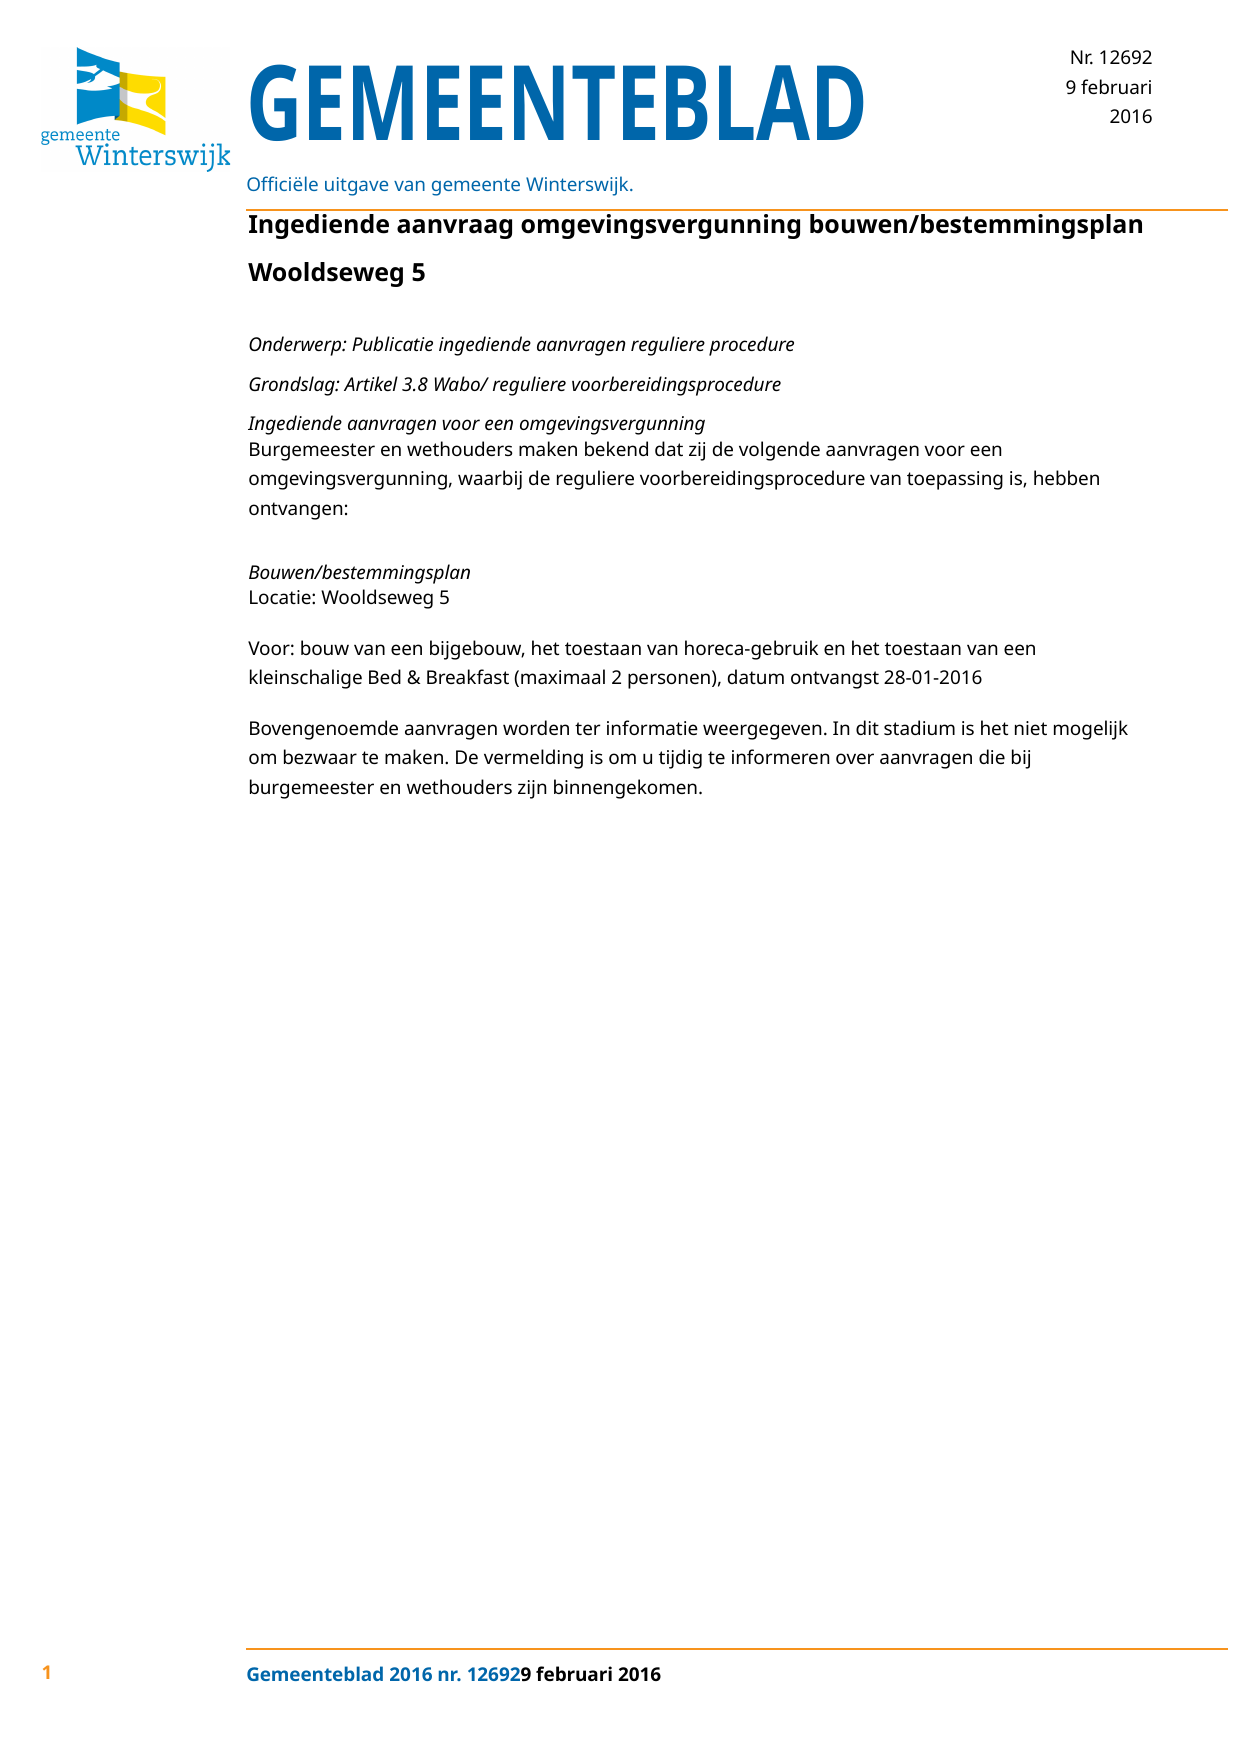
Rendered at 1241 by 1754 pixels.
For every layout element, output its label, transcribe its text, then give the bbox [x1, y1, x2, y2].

text Locatie: Wooldseweg 5 [248, 584, 1152, 610]
text Burgemeester en wethouders maken bekend dat zij de volgende aanvragen voor een omgevingsvergunning, waarbij de reguliere voorbereidingsprocedure van toepassing is, hebben ontvangen: [248, 436, 1152, 521]
text Ingediende aanvragen voor een omgevingsvergunning [248, 410, 1152, 436]
text Bouwen/bestemmingsplan [248, 559, 1152, 584]
picture [225, 153, 231, 162]
text Onderwerp: Publicatie ingediende aanvragen reguliere procedure [248, 331, 1152, 357]
text Grondslag: Artikel 3.8 Wabo/ reguliere voorbereidingsprocedure [248, 371, 1152, 396]
text Ingediende aanvraag omgevingsvergunning bouwen/bestemmingsplan Wooldseweg 5 [248, 211, 1152, 288]
text Voor: bouw van een bijgebouw, het toestaan van horeca-gebruik en het toestaan van een kleinschalige Bed & Breakfast (maximaal 2 personen), datum ontvangst 28-01-2016 [248, 635, 1152, 690]
picture [41, 47, 231, 172]
text Bovengenoemde aanvragen worden ter informatie weergegeven. In dit stadium is het niet mogelijk om bezwaar te maken. De vermelding is om u tijdig te informeren over aanvragen die bij burgemeester en wethouders zijn binnengekomen. [248, 715, 1152, 800]
